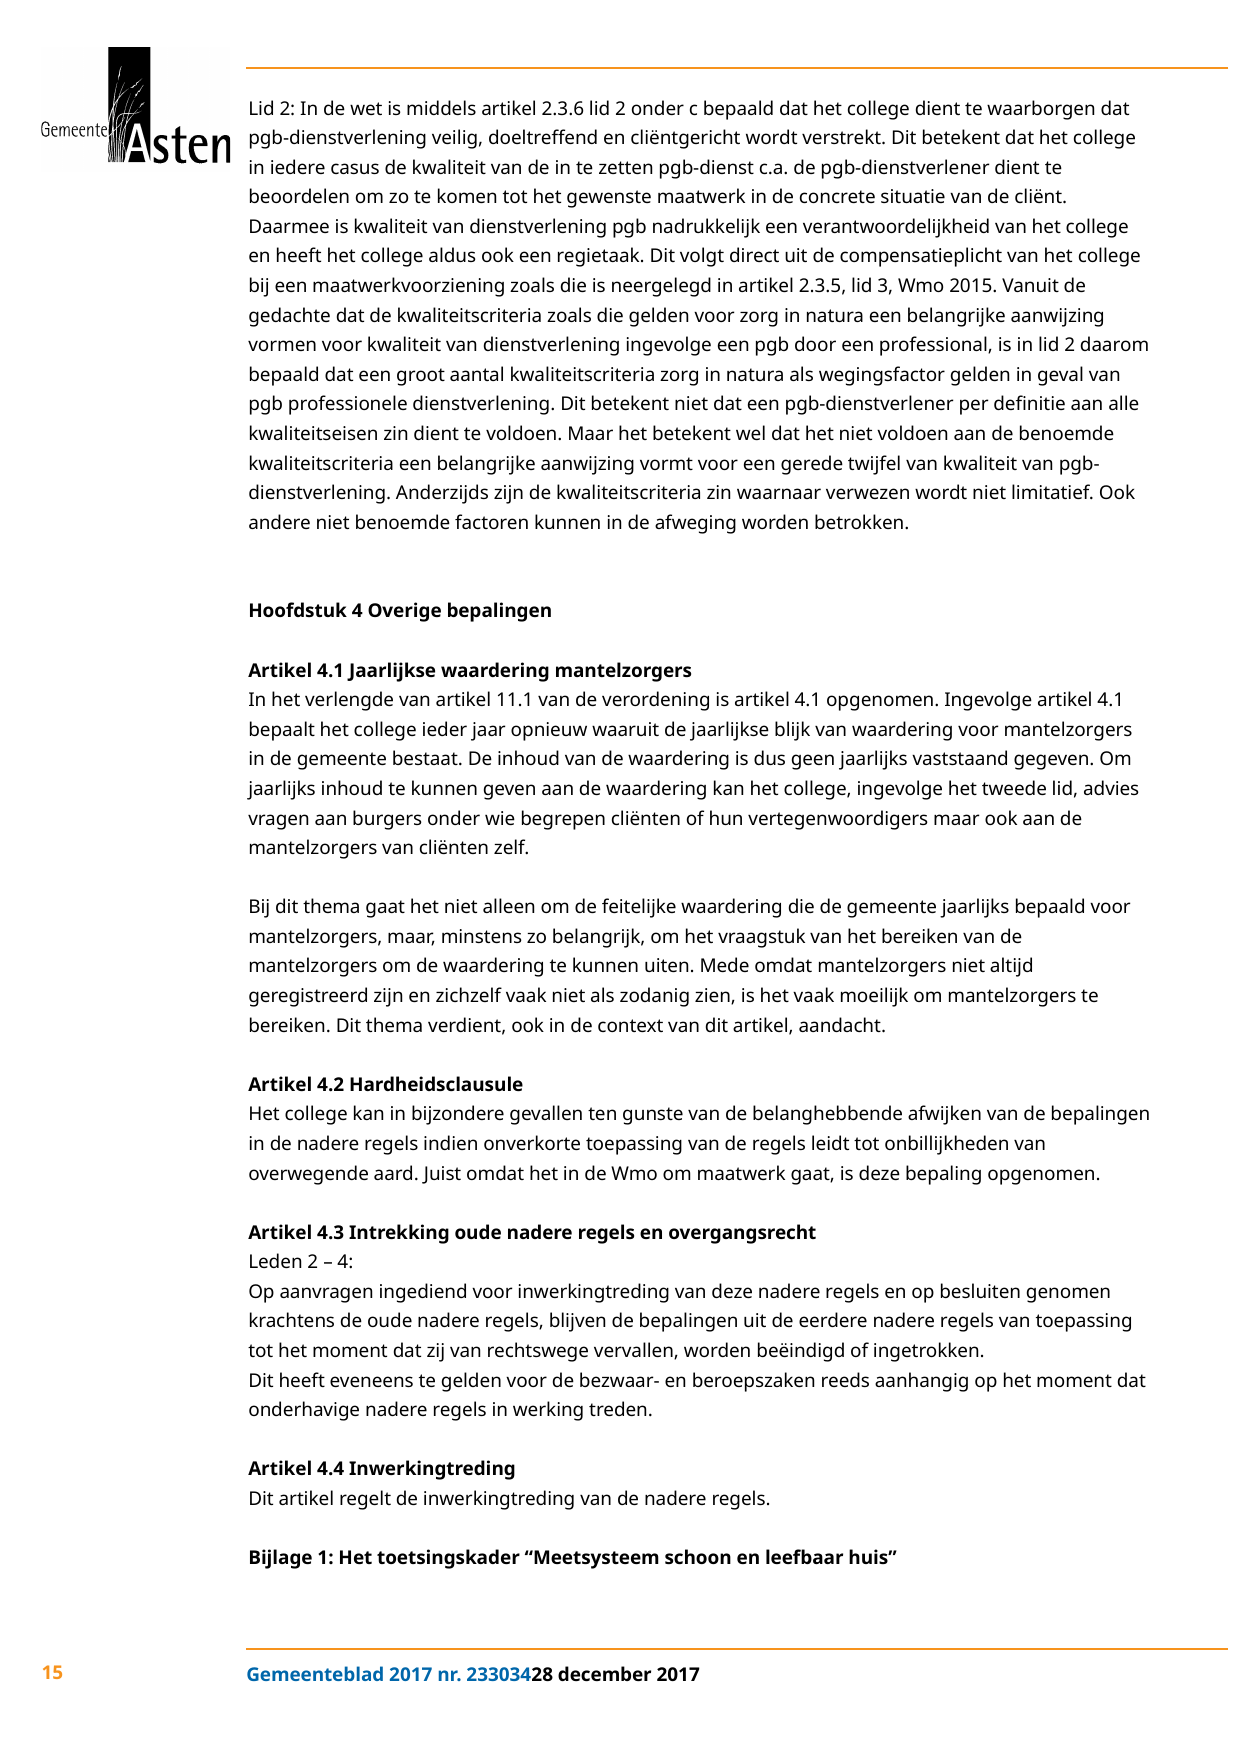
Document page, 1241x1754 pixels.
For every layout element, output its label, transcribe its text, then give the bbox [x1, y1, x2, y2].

text Lid 2: In de wet is middels artikel 2.3.6 lid 2 onder c bepaald dat het college dient te waarborgen dat pgb-dienstverlening veilig, doeltreffend en cliëntgericht wordt verstrekt. Dit betekent dat het college in iedere casus de kwaliteit van de in te zetten pgb-dienst c.a. de pgb-dienstverlener dient te beoordelen om zo te komen tot het gewenste maatwerk in de concrete situatie van de cliënt. Daarmee is kwaliteit van dienstverlening pgb nadrukkelijk een verantwoordelijkheid van het college en heeft het college aldus ook een regietaak. Dit volgt direct uit de compensatieplicht van het college bij een maatwerkvoorziening zoals die is neergelegd in artikel 2.3.5, lid 3, Wmo 2015. Vanuit de gedachte dat de kwaliteitscriteria zoals die gelden voor zorg in natura een belangrijke aanwijzing vormen voor kwaliteit van dienstverlening ingevolge een pgb door een professional, is in lid 2 daarom bepaald dat een groot aantal kwaliteitscriteria zorg in natura als wegingsfactor gelden in geval van pgb professionele dienstverlening. Dit betekent niet dat een pgb-dienstverlener per definitie aan alle kwaliteitseisen zin dient te voldoen. Maar het betekent wel dat het niet voldoen aan de benoemde kwaliteitscriteria een belangrijke aanwijzing vormt voor een gerede twijfel van kwaliteit van pgb-dienstverlening. Anderzijds zijn de kwaliteitscriteria zin waarnaar verwezen wordt niet limitatief. Ook andere niet benoemde factoren kunnen in de afweging worden betrokken. [248, 95, 1152, 535]
text Bijlage 1: Het toetsingskader “Meetsysteem schoon en leefbaar huis” [248, 1544, 1152, 1570]
text Op aanvragen ingediend voor inwerkingtreding van deze nadere regels en op besluiten genomen krachtens de oude nadere regels, blijven de bepalingen uit de eerdere nadere regels van toepassing tot het moment dat zij van rechtswege vervallen, worden beëindigd of ingetrokken. [248, 1278, 1152, 1363]
text Dit artikel regelt de inwerkingtreding van de nadere regels. [248, 1485, 1152, 1511]
text Leden 2 – 4: [248, 1248, 1152, 1274]
picture [41, 47, 231, 172]
text Hoofdstuk 4 Overige bepalingen [248, 598, 1152, 623]
text Artikel 4.3 Intrekking oude nadere regels en overgangsrecht [248, 1219, 1152, 1245]
text In het verlengde van artikel 11.1 van de verordening is artikel 4.1 opgenomen. Ingevolge artikel 4.1 bepaalt het college ieder jaar opnieuw waaruit de jaarlijkse blijk van waardering voor mantelzorgers in de gemeente bestaat. De inhoud van de waardering is dus geen jaarlijks vaststaand gegeven. Om jaarlijks inhoud te kunnen geven aan de waardering kan het college, ingevolge het tweede lid, advies vragen aan burgers onder wie begrepen cliënten of hun vertegenwoordigers maar ook aan de mantelzorgers van cliënten zelf. [248, 686, 1152, 860]
text Artikel 4.2 Hardheidsclausule [248, 1071, 1152, 1097]
text Bij dit thema gaat het niet alleen om de feitelijke waardering die de gemeente jaarlijks bepaald voor mantelzorgers, maar, minstens zo belangrijk, om het vraagstuk van het bereiken van de mantelzorgers om de waardering te kunnen uiten. Mede omdat mantelzorgers niet altijd geregistreerd zijn en zichzelf vaak niet als zodanig zien, is het vaak moeilijk om mantelzorgers te bereiken. Dit thema verdient, ook in de context van dit artikel, aandacht. [248, 893, 1152, 1038]
text Het college kan in bijzondere gevallen ten gunste van de belanghebbende afwijken van de bepalingen in de nadere regels indien onverkorte toepassing van de regels leidt tot onbillijkheden van overwegende aard. Juist omdat het in de Wmo om maatwerk gaat, is deze bepaling opgenomen. [248, 1101, 1152, 1186]
text Artikel 4.1 Jaarlijkse waardering mantelzorgers [248, 657, 1152, 683]
text Dit heeft eveneens te gelden voor de bezwaar- en beroepszaken reeds aanhangig op het moment dat onderhavige nadere regels in werking treden. [248, 1367, 1152, 1422]
text Artikel 4.4 Inwerkingtreding [248, 1456, 1152, 1481]
